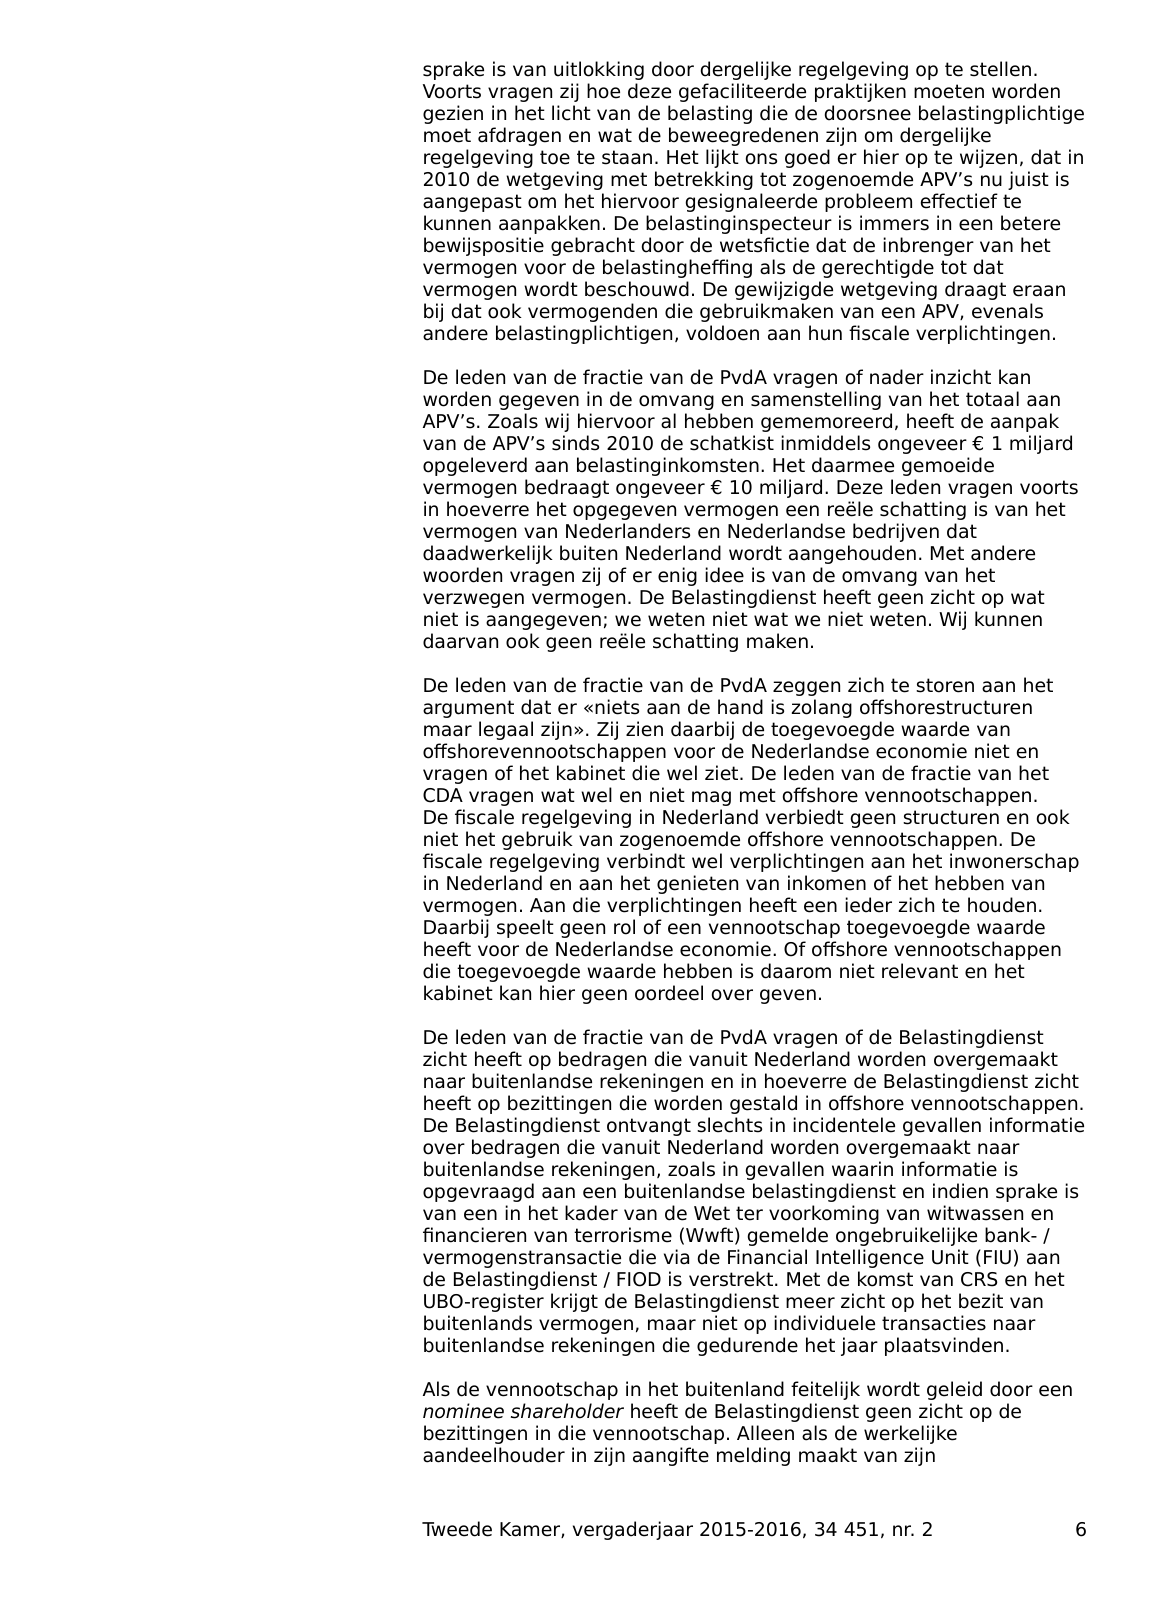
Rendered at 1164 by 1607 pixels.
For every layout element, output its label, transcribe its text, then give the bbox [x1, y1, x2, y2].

text De Belastingdienst ontvangt slechts in incidentele gevallen informatie over bedragen die vanuit Nederland worden overgemaakt naar buitenlandse rekeningen, zoals in gevallen waarin informatie is opgevraagd aan een buitenlandse belastingdienst en indien sprake is van een in het kader van de Wet ter voorkoming van witwassen en financieren van terrorisme (Wwft) gemelde ongebruikelijke bank- / vermogenstransactie die via de Financial Intelligence Unit (FIU) aan de Belastingdienst / FIOD is verstrekt. Met de komst van CRS en het UBO-register krijgt de Belastingdienst meer zicht op het bezit van buitenlands vermogen, maar niet op individuele transacties naar buitenlandse rekeningen die gedurende het jaar plaatsvinden. [422, 1115, 1087, 1356]
text De leden van de fractie van de PvdA zeggen zich te storen aan het argument dat er «niets aan de hand is zolang offshorestructuren maar legaal zijn». Zij zien daarbij de toegevoegde waarde van offshorevennootschappen voor de Nederlandse economie niet en vragen of het kabinet die wel ziet. De leden van de fractie van het CDA vragen wat wel en niet mag met offshore vennootschappen. [422, 675, 1087, 807]
text sprake is van uitlokking door dergelijke regelgeving op te stellen. Voorts vragen zij hoe deze gefaciliteerde praktijken moeten worden gezien in het licht van de belasting die de doorsnee belastingplichtige moet afdragen en wat de beweegredenen zijn om dergelijke regelgeving toe te staan. Het lijkt ons goed er hier op te wijzen, dat in 2010 de wetgeving met betrekking tot zogenoemde APV’s nu juist is aangepast om het hiervoor gesignaleerde probleem effectief te kunnen aanpakken. De belastinginspecteur is immers in een betere bewijspositie gebracht door de wetsfictie dat de inbrenger van het vermogen voor de belastingheffing als de gerechtigde tot dat vermogen wordt beschouwd. De gewijzigde wetgeving draagt eraan bij dat ook vermogenden die gebruikmaken van een APV, evenals andere belastingplichtigen, voldoen aan hun fiscale verplichtingen. [422, 59, 1087, 345]
text Als de vennootschap in het buitenland feitelijk wordt geleid door een nominee shareholder heeft de Belastingdienst geen zicht op de bezittingen in die vennootschap. Alleen als de werkelijke aandeelhouder in zijn aangifte melding maakt van zijn [422, 1379, 1087, 1467]
text De leden van de fractie van de PvdA vragen of de Belastingdienst zicht heeft op bedragen die vanuit Nederland worden overgemaakt naar buitenlandse rekeningen en in hoeverre de Belastingdienst zicht heeft op bezittingen die worden gestald in offshore vennootschappen. [422, 1027, 1087, 1115]
text De leden van de fractie van de PvdA vragen of nader inzicht kan worden gegeven in de omvang en samenstelling van het totaal aan APV’s. Zoals wij hiervoor al hebben gememoreerd, heeft de aanpak van de APV’s sinds 2010 de schatkist inmiddels ongeveer € 1 miljard opgeleverd aan belastinginkomsten. Het daarmee gemoeide vermogen bedraagt ongeveer € 10 miljard. Deze leden vragen voorts in hoeverre het opgegeven vermogen een reële schatting is van het vermogen van Nederlanders en Nederlandse bedrijven dat daadwerkelijk buiten Nederland wordt aangehouden. Met andere woorden vragen zij of er enig idee is van de omvang van het verzwegen vermogen. De Belastingdienst heeft geen zicht op wat niet is aangegeven; we weten niet wat we niet weten. Wij kunnen daarvan ook geen reële schatting maken. [422, 367, 1087, 653]
text De fiscale regelgeving in Nederland verbiedt geen structuren en ook niet het gebruik van zogenoemde offshore vennootschappen. De fiscale regelgeving verbindt wel verplichtingen aan het inwonerschap in Nederland en aan het genieten van inkomen of het hebben van vermogen. Aan die verplichtingen heeft een ieder zich te houden. Daarbij speelt geen rol of een vennootschap toegevoegde waarde heeft voor de Nederlandse economie. Of offshore vennootschappen die toegevoegde waarde hebben is daarom niet relevant en het kabinet kan hier geen oordeel over geven. [422, 807, 1087, 1004]
